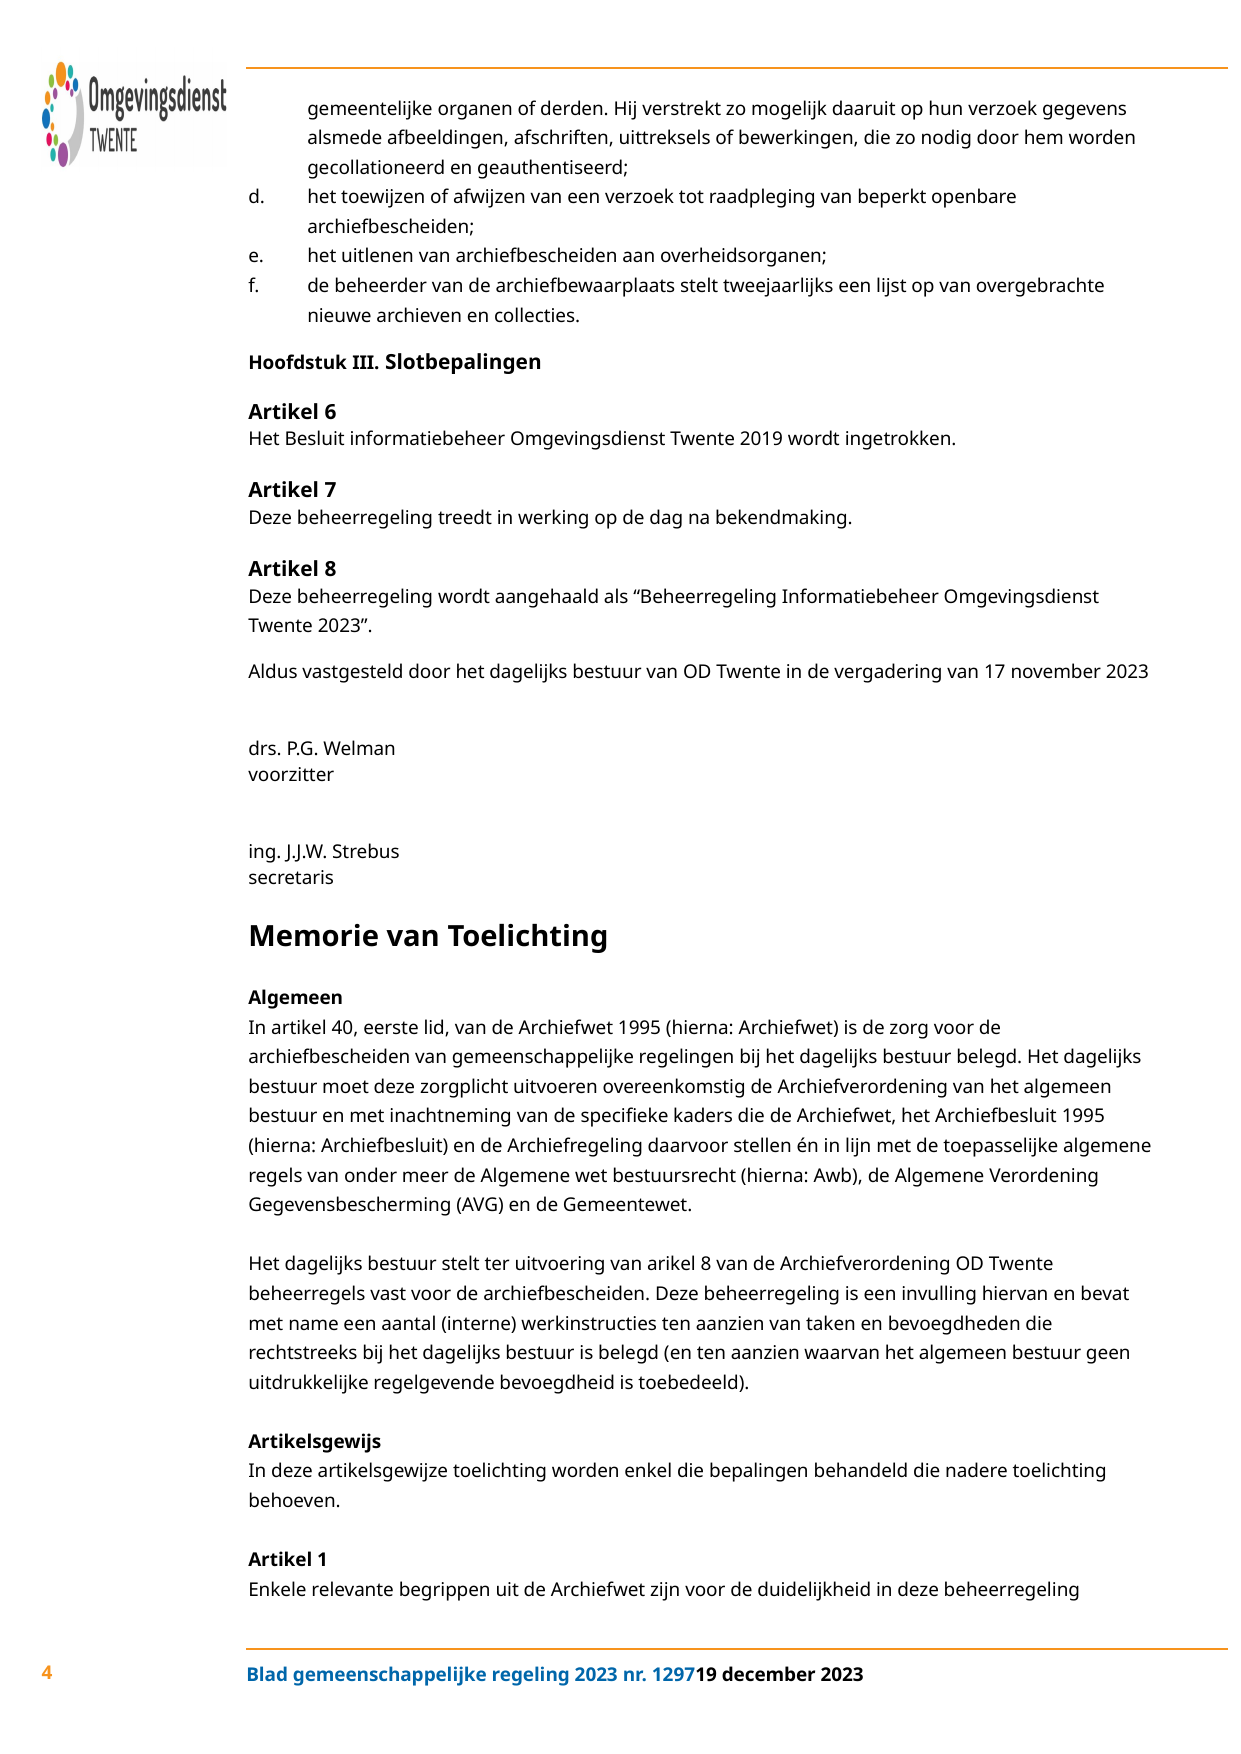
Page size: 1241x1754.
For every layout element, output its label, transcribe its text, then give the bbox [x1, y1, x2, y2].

text Artikel 1 [248, 1546, 1152, 1572]
picture [41, 47, 231, 172]
text secretaris [248, 864, 1152, 890]
list het toewijzen of afwijzen van een verzoek tot raadpleging van beperkt openbare archiefbescheiden; [248, 183, 1152, 239]
text Memorie van Toelichting [248, 915, 1152, 955]
list gemeentelijke organen of derden. Hij verstrekt zo mogelijk daaruit op hun verzoek gegevens alsmede afbeeldingen, afschriften, uittreksels of bewerkingen, die zo nodig door hem worden gecollationeerd en geauthentiseerd; [248, 95, 1152, 180]
text Artikelsgewijs [248, 1428, 1152, 1454]
text Enkele relevante begrippen uit de Archiefwet zijn voor de duidelijkheid in deze beheerregeling [248, 1576, 1152, 1602]
text Artikel 6 [248, 397, 1152, 425]
text voorzitter [248, 761, 1152, 787]
text Het Besluit informatiebeheer Omgevingsdienst Twente 2019 wordt ingetrokken. [248, 425, 1152, 451]
text In artikel 40, eerste lid, van de Archiefwet 1995 (hierna: Archiefwet) is de zorg voor de archiefbescheiden van gemeenschappelijke regelingen bij het dagelijks bestuur belegd. Het dagelijks bestuur moet deze zorgplicht uitvoeren overeenkomstig de Archiefverordening van het algemeen bestuur en met inachtneming van de specifieke kaders die de Archiefwet, het Archiefbesluit 1995 (hierna: Archiefbesluit) en de Archiefregeling daarvoor stellen én in lijn met de toepasselijke algemene regels van onder meer de Algemene wet bestuursrecht (hierna: Awb), de Algemene Verordening Gegevensbescherming (AVG) en de Gemeentewet. [248, 1014, 1152, 1217]
text Deze beheerregeling wordt aangehaald als “Beheerregeling Informatiebeheer Omgevingsdienst Twente 2023”. [248, 583, 1152, 638]
text Deze beheerregeling treedt in werking op de dag na bekendmaking. [248, 504, 1152, 530]
text Artikel 8 [248, 554, 1152, 583]
text Hoofdstuk III. Slotbepalingen [248, 347, 1152, 376]
text Het dagelijks bestuur stelt ter uitvoering van arikel 8 van de Archiefverordening OD Twente beheerregels vast voor de archiefbescheiden. Deze beheerregeling is een invulling hiervan en bevat met name een aantal (interne) werkinstructies ten aanzien van taken en bevoegdheden die rechtstreeks bij het dagelijks bestuur is belegd (en ten aanzien waarvan het algemeen bestuur geen uitdrukkelijke regelgevende bevoegdheid is toebedeeld). [248, 1251, 1152, 1394]
text drs. P.G. Welman [248, 735, 1152, 761]
text Aldus vastgesteld door het dagelijks bestuur van OD Twente in de vergadering van 17 november 2023 [248, 658, 1152, 684]
text In deze artikelsgewijze toelichting worden enkel die bepalingen behandeld die nadere toelichting behoeven. [248, 1458, 1152, 1513]
text Algemeen [248, 984, 1152, 1010]
list de beheerder van de archiefbewaarplaats stelt tweejaarlijks een lijst op van overgebrachte nieuwe archieven en collecties. [248, 272, 1152, 328]
text Artikel 7 [248, 476, 1152, 504]
list het uitlenen van archiefbescheiden aan overheidsorganen; [248, 243, 1152, 268]
text ing. J.J.W. Strebus [248, 838, 1152, 864]
